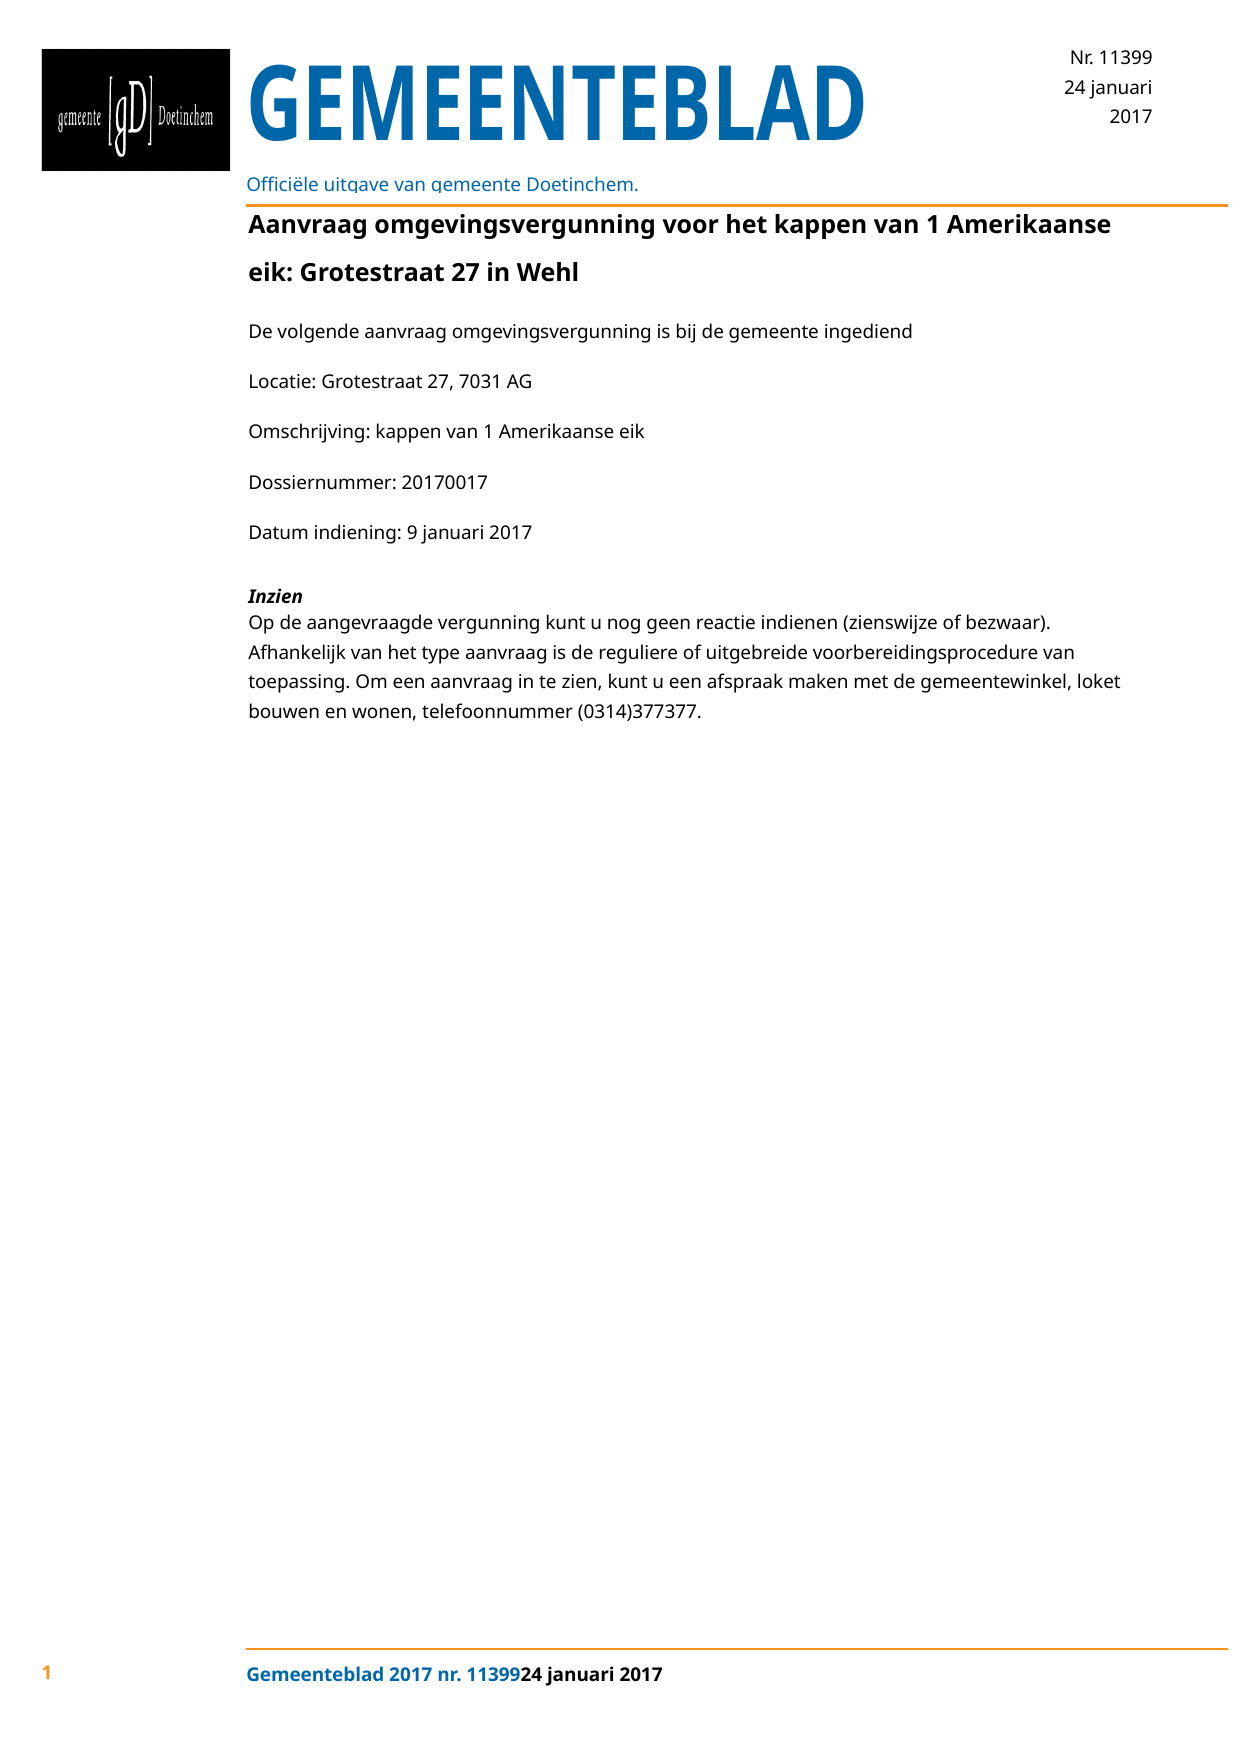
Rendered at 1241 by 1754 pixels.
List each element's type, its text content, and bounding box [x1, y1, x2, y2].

text Op de aangevraagde vergunning kunt u nog geen reactie indienen (zienswijze of bezwaar). Afhankelijk van het type aanvraag is de reguliere of uitgebreide voorbereidingsprocedure van toepassing. Om een aanvraag in te zien, kunt u een afspraak maken met de gemeentewinkel, loket bouwen en wonen, telefoonnummer (0314)377377. [248, 609, 1152, 724]
text Dossiernummer: 20170017 [248, 469, 1152, 495]
text Omschrijving: kappen van 1 Amerikaanse eik [248, 419, 1152, 444]
text Locatie: Grotestraat 27, 7031 AG [248, 368, 1152, 394]
text Datum indiening: 9 januari 2017 [248, 519, 1152, 545]
text Aanvraag omgevingsvergunning voor het kappen van 1 Amerikaanse eik: Grotestraat 27 in Wehl [248, 207, 1152, 288]
picture [41, 47, 231, 172]
text Inzien [248, 583, 1152, 609]
text De volgende aanvraag omgevingsvergunning is bij de gemeente ingediend [248, 318, 1152, 344]
